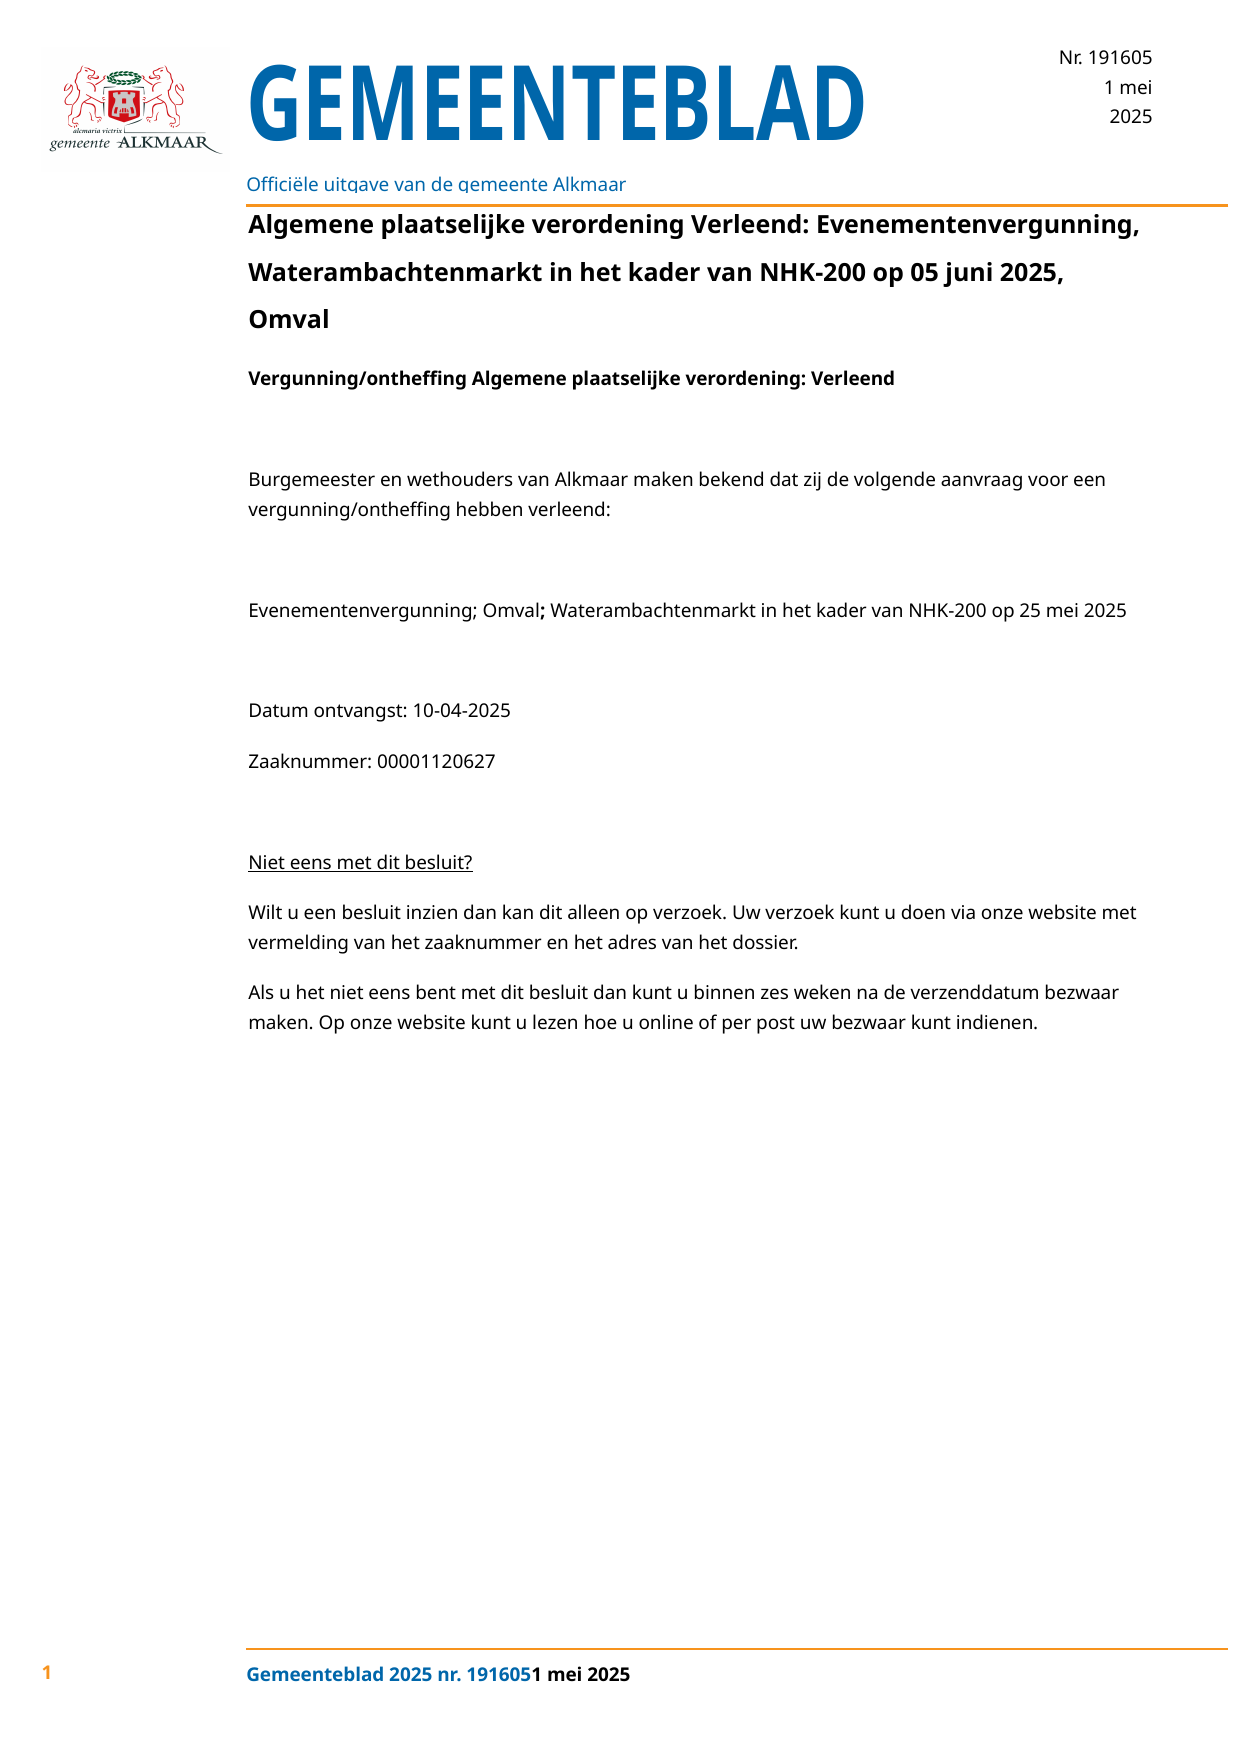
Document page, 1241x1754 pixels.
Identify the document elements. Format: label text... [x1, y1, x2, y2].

text Datum ontvangst: 10-04-2025 [248, 698, 1152, 723]
text Wilt u een besluit inzien dan kan dit alleen op verzoek. Uw verzoek kunt u doen via onze website met vermelding van het zaaknummer en het adres van het dossier. [248, 899, 1152, 954]
text Burgemeester en wethouders van Alkmaar maken bekend dat zij de volgende aanvraag voor een vergunning/ontheffing hebben verleend: [248, 466, 1152, 522]
picture [41, 47, 231, 172]
text Zaaknummer: 00001120627 [248, 748, 1152, 774]
text Vergunning/ontheffing Algemene plaatselijke verordening: Verleend [248, 366, 1152, 391]
text Niet eens met dit besluit? [248, 849, 1152, 874]
text Evenementenvergunning; Omval; Waterambachtenmarkt in het kader van NHK-200 op 25 mei 2025 [248, 597, 1152, 622]
text Algemene plaatselijke verordening Verleend: Evenementenvergunning, Waterambachtenmarkt in het kader van NHK-200 op 05 juni 2025, Omval [248, 207, 1152, 336]
text Als u het niet eens bent met dit besluit dan kunt u binnen zes weken na de verzenddatum bezwaar maken. Op onze website kunt u lezen hoe u online of per post uw bezwaar kunt indienen. [248, 979, 1152, 1034]
